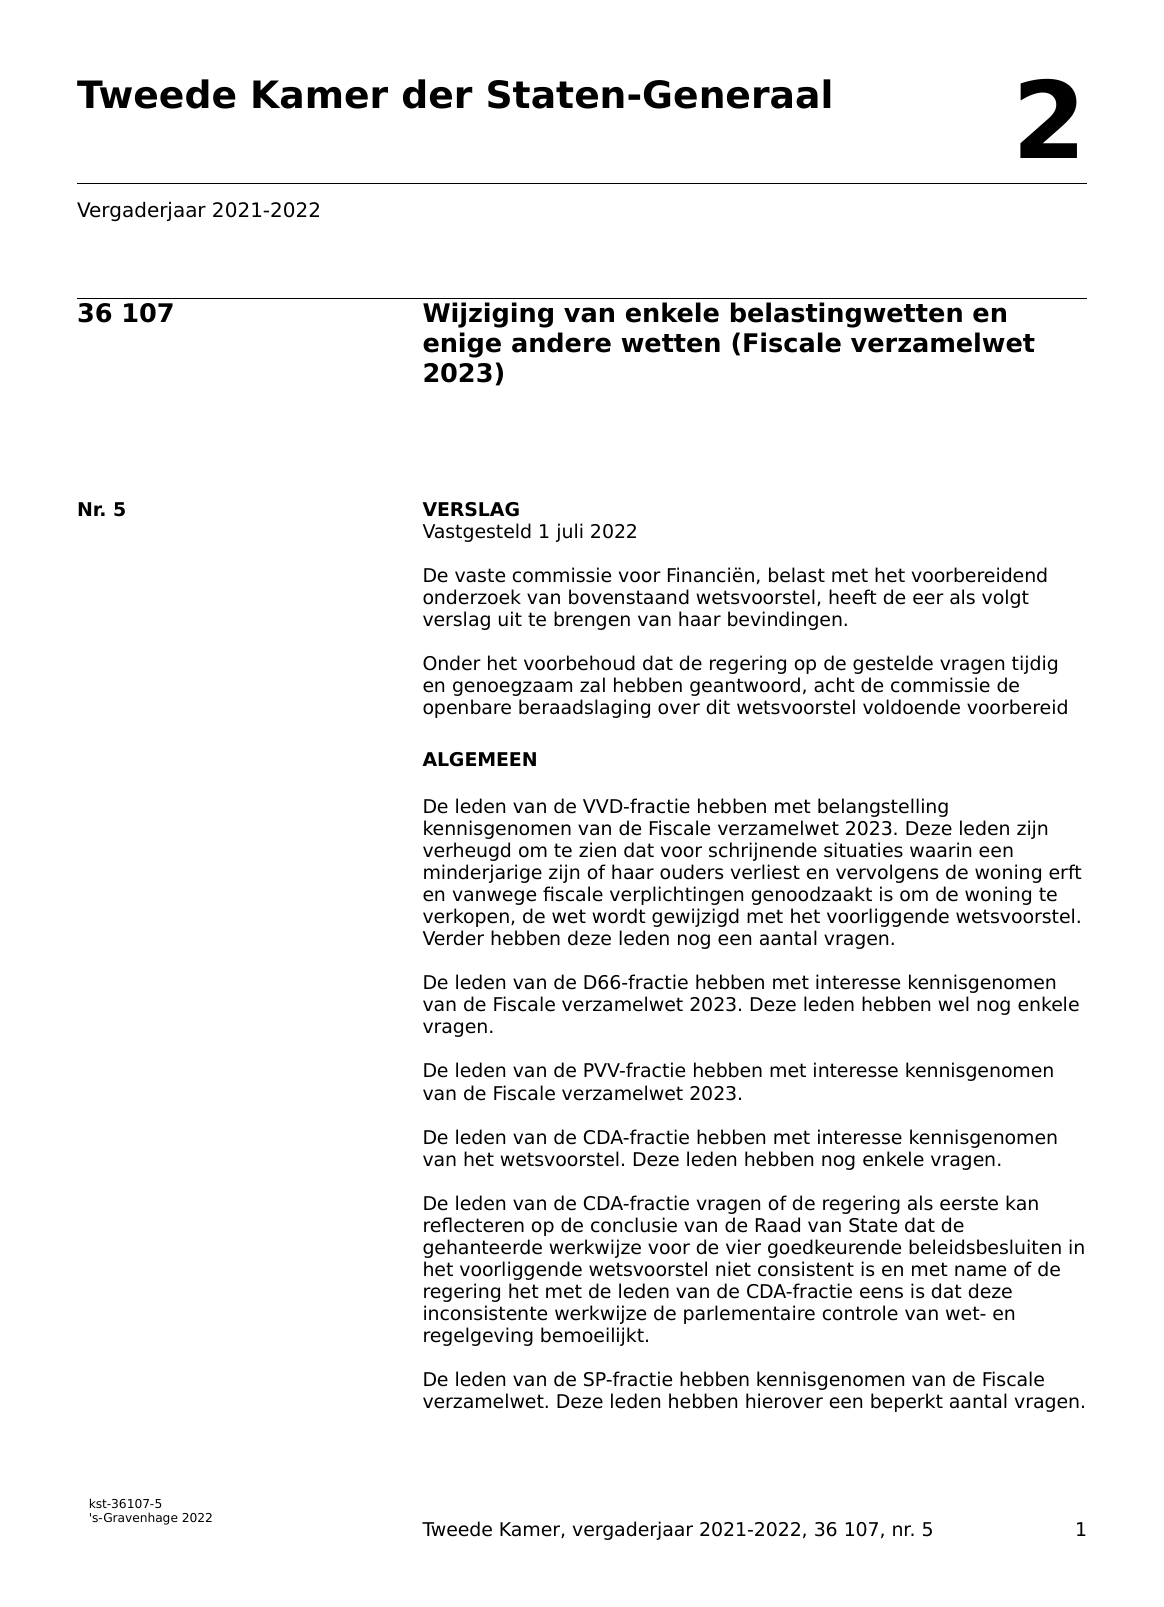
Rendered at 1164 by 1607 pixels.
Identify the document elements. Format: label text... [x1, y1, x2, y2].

table_cell Vergaderjaar 2021-2022 [77, 184, 1087, 298]
text De leden van de CDA-fractie vragen of de regering als eerste kan reflecteren op de conclusie van de Raad van State dat de gehanteerde werkwijze voor de vier goedkeurende beleidsbesluiten in het voorliggende wetsvoorstel niet consistent is en met name of de regering het met de leden van de CDA-fractie eens is dat deze inconsistente werkwijze de parlementaire controle van wet- en regelgeving bemoeilijkt. [422, 1193, 1087, 1347]
text Vastgesteld 1 juli 2022 [422, 521, 1087, 543]
text Onder het voorbehoud dat de regering op de gestelde vragen tijdig en genoegzaam zal hebben geantwoord, acht de commissie de openbare beraadslaging over dit wetsvoorstel voldoende voorbereid [422, 653, 1087, 719]
table_header Tweede Kamer der Staten-Generaal [77, 59, 886, 183]
text De vaste commissie voor Financiën, belast met het voorbereidend onderzoek van bovenstaand wetsvoorstel, heeft de eer als volgt verslag uit te brengen van haar bevindingen. [422, 565, 1087, 631]
text De leden van de SP-fractie hebben kennisgenomen van de Fiscale verzamelwet. Deze leden hebben hierover een beperkt aantal vragen. [422, 1369, 1087, 1413]
subtitle Nr. 5 VERSLAG [77, 499, 1087, 521]
subtitle ALGEMEEN [422, 749, 1087, 771]
subtitle 36 107 Wijziging van enkele belastingwetten en enige andere wetten (Fiscale verzamelwet 2023) [77, 299, 1087, 388]
text 's-Gravenhage 2022 [88, 1511, 323, 1525]
text De leden van de D66-fractie hebben met interesse kennisgenomen van de Fiscale verzamelwet 2023. Deze leden hebben wel nog enkele vragen. [422, 972, 1087, 1038]
text De leden van de CDA-fractie hebben met interesse kennisgenomen van het wetsvoorstel. Deze leden hebben nog enkele vragen. [422, 1127, 1087, 1171]
text kst-36107-5 [88, 1497, 323, 1511]
text De leden van de VVD-fractie hebben met belangstelling kennisgenomen van de Fiscale verzamelwet 2023. Deze leden zijn verheugd om te zien dat voor schrijnende situaties waarin een minderjarige zijn of haar ouders verliest en vervolgens de woning erft en vanwege fiscale verplichtingen genoodzaakt is om de woning te verkopen, de wet wordt gewijzigd met het voorliggende wetsvoorstel. Verder hebben deze leden nog een aantal vragen. [422, 796, 1087, 950]
table_header 2 [886, 59, 1087, 183]
text De leden van de PVV-fractie hebben met interesse kennisgenomen van de Fiscale verzamelwet 2023. [422, 1060, 1087, 1104]
